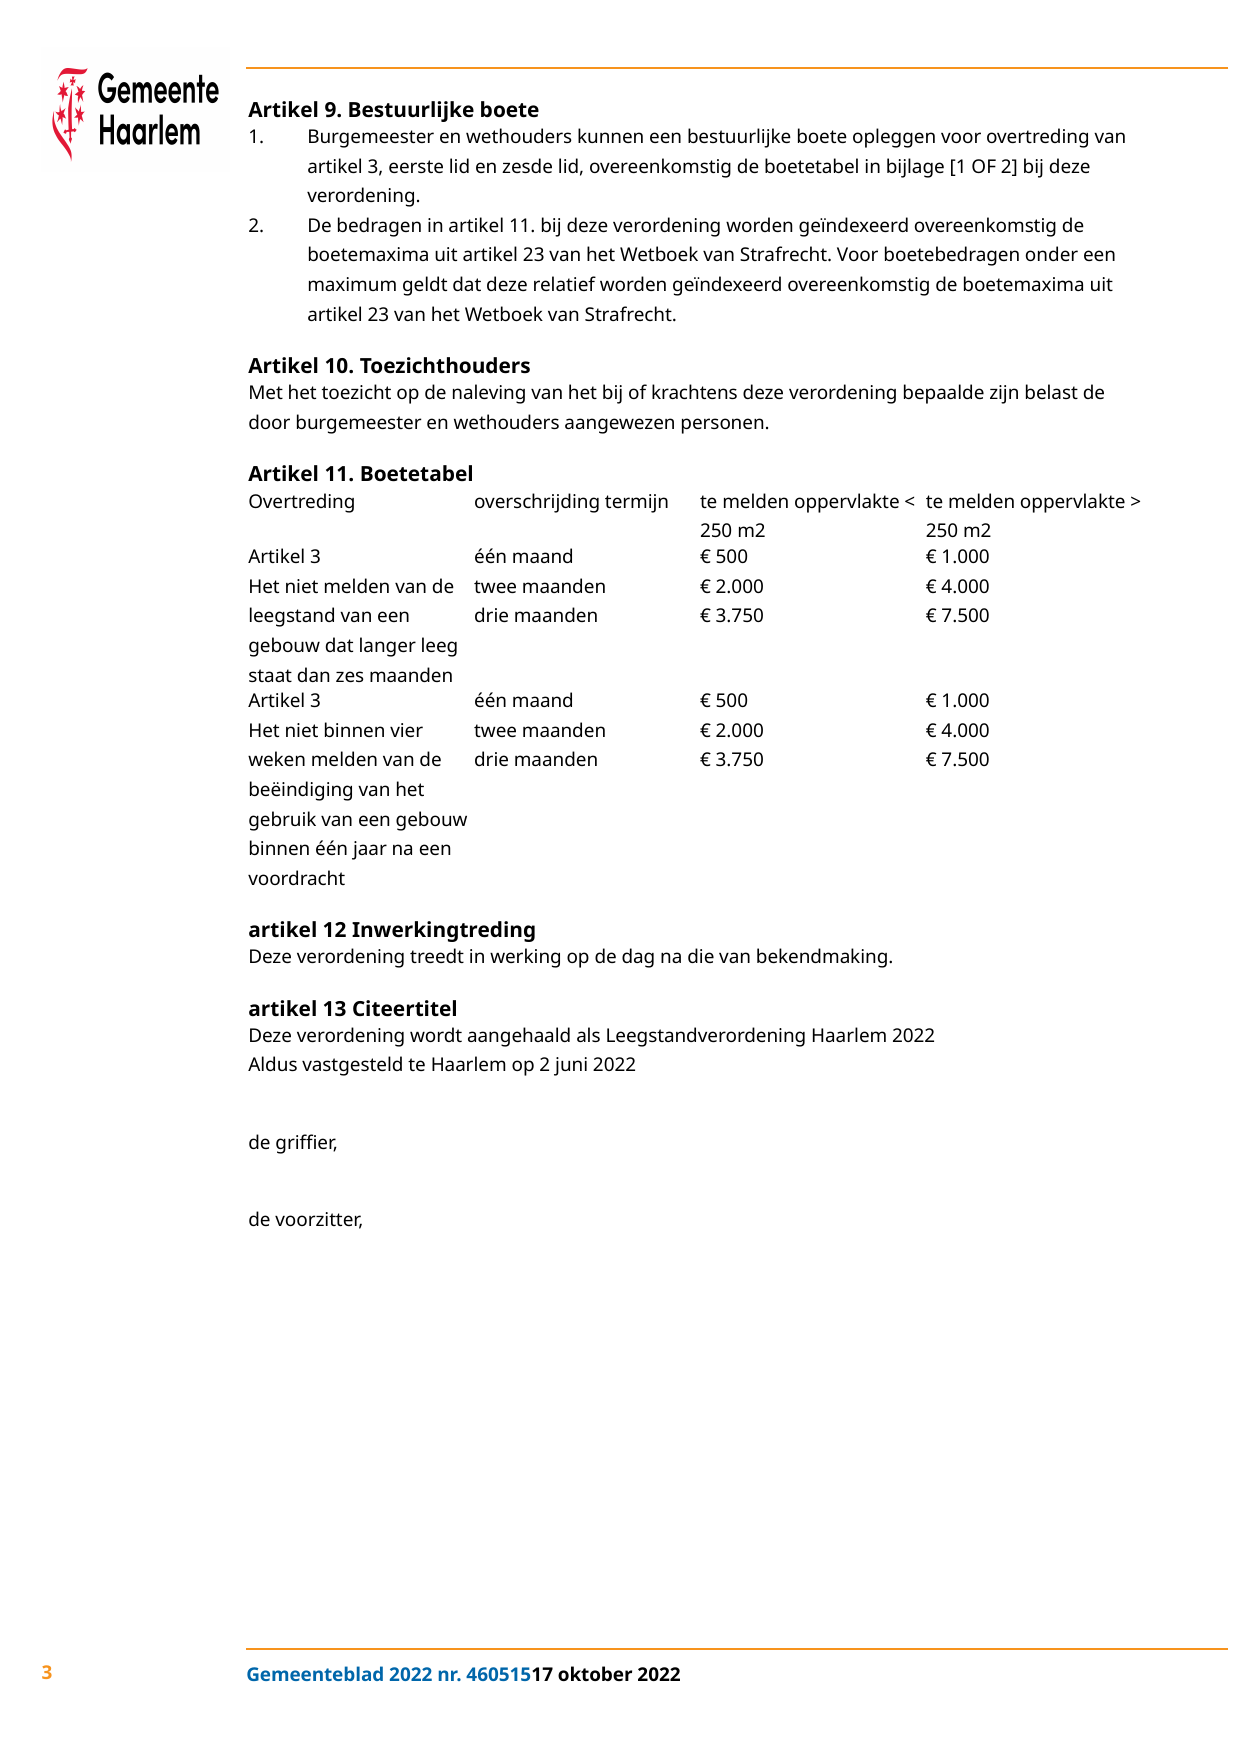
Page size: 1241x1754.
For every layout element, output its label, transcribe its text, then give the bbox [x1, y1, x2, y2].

text artikel 13 Citeertitel [248, 994, 1152, 1022]
table_cell € 1.000 € 4.000 € 7.500 [926, 688, 1152, 891]
text Artikel 11. Boetetabel [248, 459, 1152, 488]
table_cell Artikel 3 Het niet binnen vier weken melden van de beëindiging van het gebruik van een gebouw binnen één jaar na een voordracht [248, 688, 474, 891]
text Met het toezicht op de naleving van het bij of krachtens deze verordening bepaalde zijn belast de door burgemeester en wethouders aangewezen personen. [248, 379, 1152, 435]
list De bedragen in artikel 11. bij deze verordening worden geïndexeerd overeenkomstig de boetemaxima uit artikel 23 van het Wetboek van Strafrecht. Voor boetebedragen onder een maximum geldt dat deze relatief worden geïndexeerd overeenkomstig de boetemaxima uit artikel 23 van het Wetboek van Strafrecht. [248, 212, 1152, 326]
picture [41, 47, 231, 172]
table_cell één maand twee maanden drie maanden [474, 544, 700, 687]
table_cell € 500 € 2.000 € 3.750 [700, 688, 926, 891]
text Aldus vastgesteld te Haarlem op 2 juni 2022 [248, 1052, 1152, 1077]
table_header overschrijding termijn [474, 488, 700, 543]
table_cell één maand twee maanden drie maanden [474, 688, 700, 891]
text de voorzitter, [248, 1206, 1152, 1232]
table_cell € 1.000 € 4.000 € 7.500 [926, 544, 1152, 687]
table_header te melden oppervlakte > 250 m2 [926, 488, 1152, 543]
text Deze verordening wordt aangehaald als Leegstandverordening Haarlem 2022 [248, 1022, 1152, 1048]
table_header Overtreding [248, 488, 474, 543]
text Artikel 9. Bestuurlijke boete [248, 95, 1152, 123]
table_cell € 500 € 2.000 € 3.750 [700, 544, 926, 687]
text Artikel 10. Toezichthouders [248, 351, 1152, 379]
text artikel 12 Inwerkingtreding [248, 915, 1152, 943]
list Burgemeester en wethouders kunnen een bestuurlijke boete opleggen voor overtreding van artikel 3, eerste lid en zesde lid, overeenkomstig de boetetabel in bijlage [1 OF 2] bij deze verordening. [248, 123, 1152, 208]
text Deze verordening treedt in werking op de dag na die van bekendmaking. [248, 943, 1152, 969]
table_header te melden oppervlakte < 250 m2 [700, 488, 926, 543]
table_cell Artikel 3 Het niet melden van de leegstand van een gebouw dat langer leeg staat dan zes maanden [248, 544, 474, 687]
text de griffier, [248, 1129, 1152, 1154]
